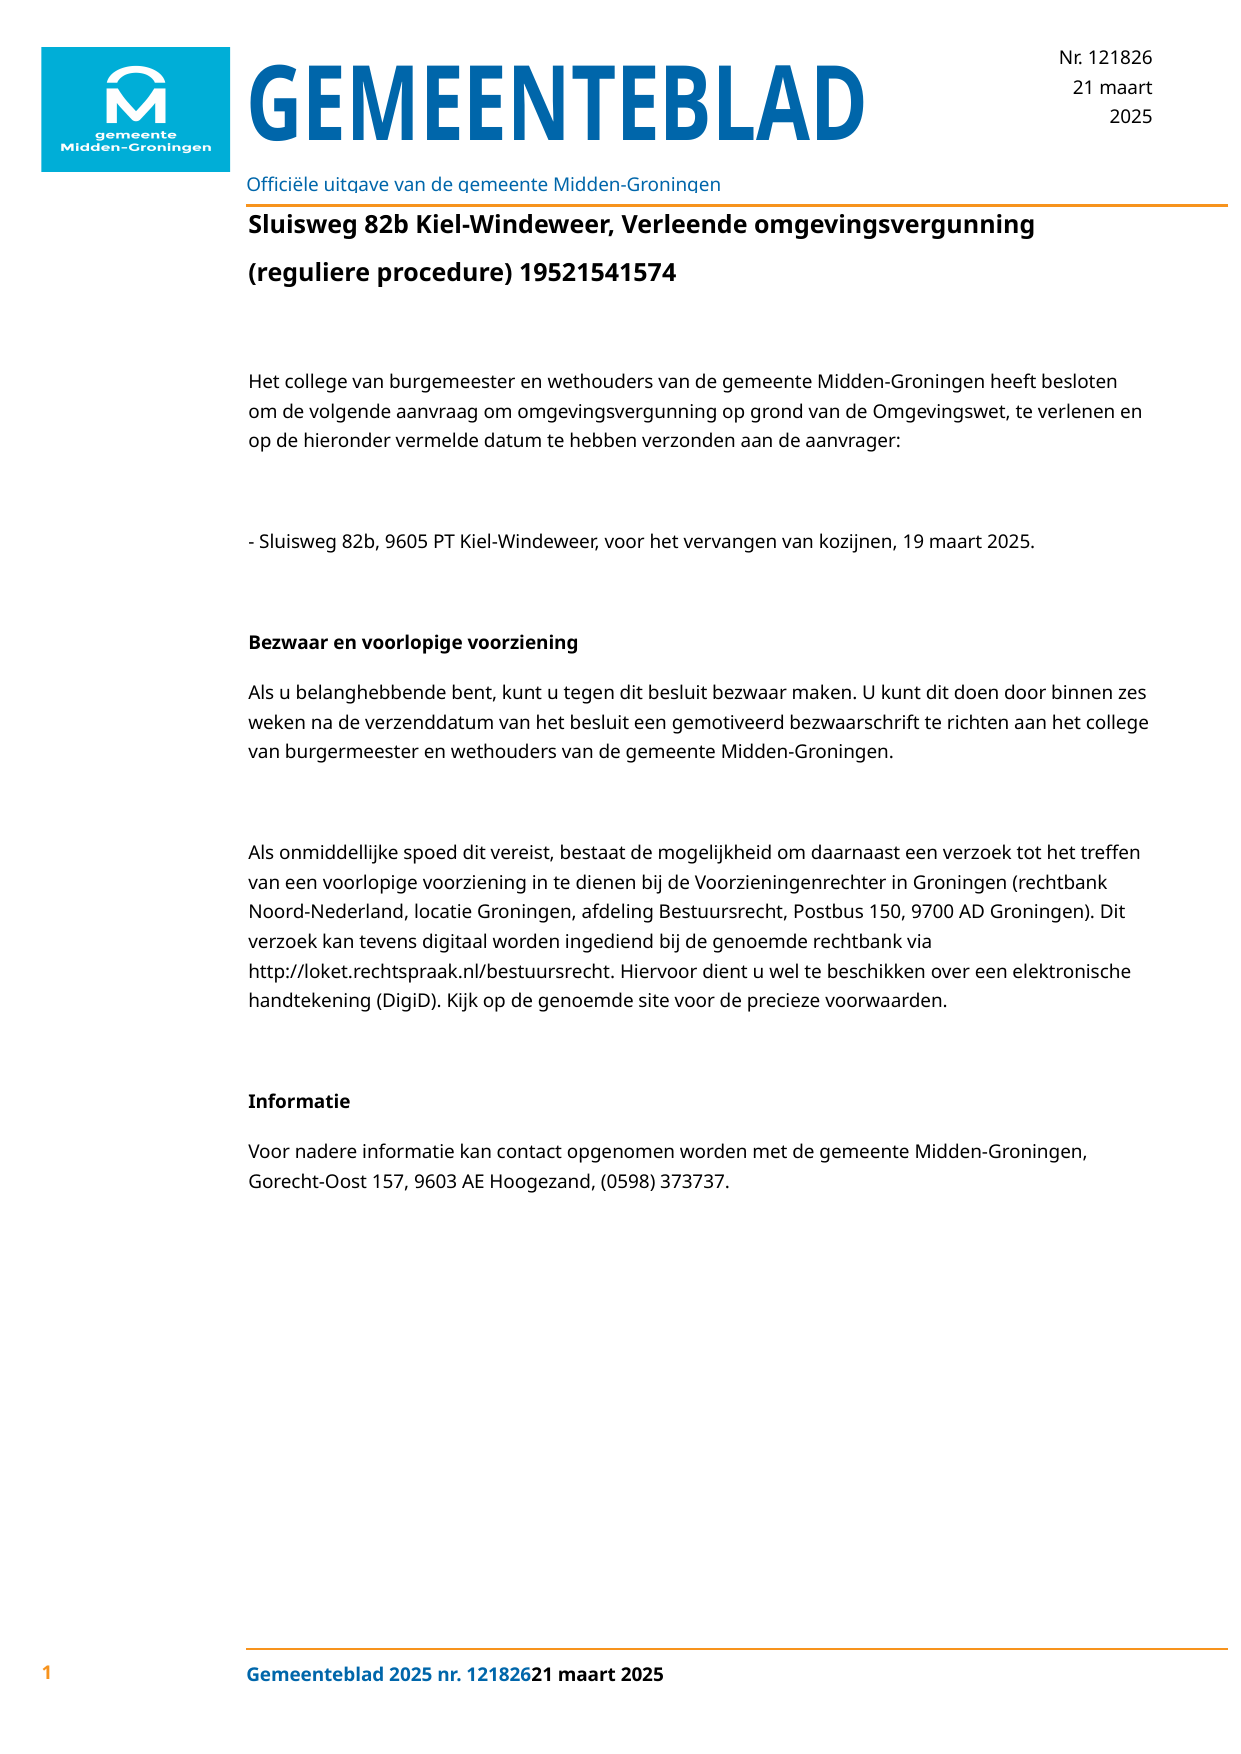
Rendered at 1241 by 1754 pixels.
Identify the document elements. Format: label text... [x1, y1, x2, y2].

text Voor nadere informatie kan contact opgenomen worden met de gemeente Midden-Groningen, Gorecht-Oost 157, 9603 AE Hoogezand, (0598) 373737. [248, 1139, 1152, 1194]
text Informatie [248, 1088, 1152, 1114]
picture [108, 66, 164, 82]
text Als u belanghebbende bent, kunt u tegen dit besluit bezwaar maken. U kunt dit doen door binnen zes weken na de verzenddatum van het besluit een gemotiveerd bezwaarschrift te richten aan het college van burgermeester en wethouders van de gemeente Midden-Groningen. [248, 679, 1152, 764]
text Bezwaar en voorlopige voorziening [248, 629, 1152, 655]
picture [184, 146, 190, 153]
text Het college van burgemeester en wethouders van de gemeente Midden-Groningen heeft besloten om de volgende aanvraag om omgevingsvergunning op grond van de Omgevingswet, te verlenen en op de hieronder vermelde datum te hebben verzonden aan de aanvrager: [248, 368, 1152, 453]
text Als onmiddellijke spoed dit vereist, bestaat de mogelijkheid om daarnaast een verzoek tot het treffen van een voorlopige voorziening in te dienen bij de Voorzieningenrechter in Groningen (rechtbank Noord-Nederland, locatie Groningen, afdeling Bestuursrecht, Postbus 150, 9700 AD Groningen). Dit verzoek kan tevens digitaal worden ingediend bij de genoemde rechtbank via http://loket.rechtspraak.nl/bestuursrecht. Hiervoor dient u wel te beschikken over een elektronische handtekening (DigiD). Kijk op de genoemde site voor de precieze voorwaarden. [248, 839, 1152, 1013]
text - Sluisweg 82b, 9605 PT Kiel-Windeweer, voor het vervangen van kozijnen, 19 maart 2025. [248, 528, 1152, 554]
picture [107, 89, 165, 122]
text Sluisweg 82b Kiel-Windeweer, Verleende omgevingsvergunning (reguliere procedure) 19521541574 [248, 207, 1152, 288]
